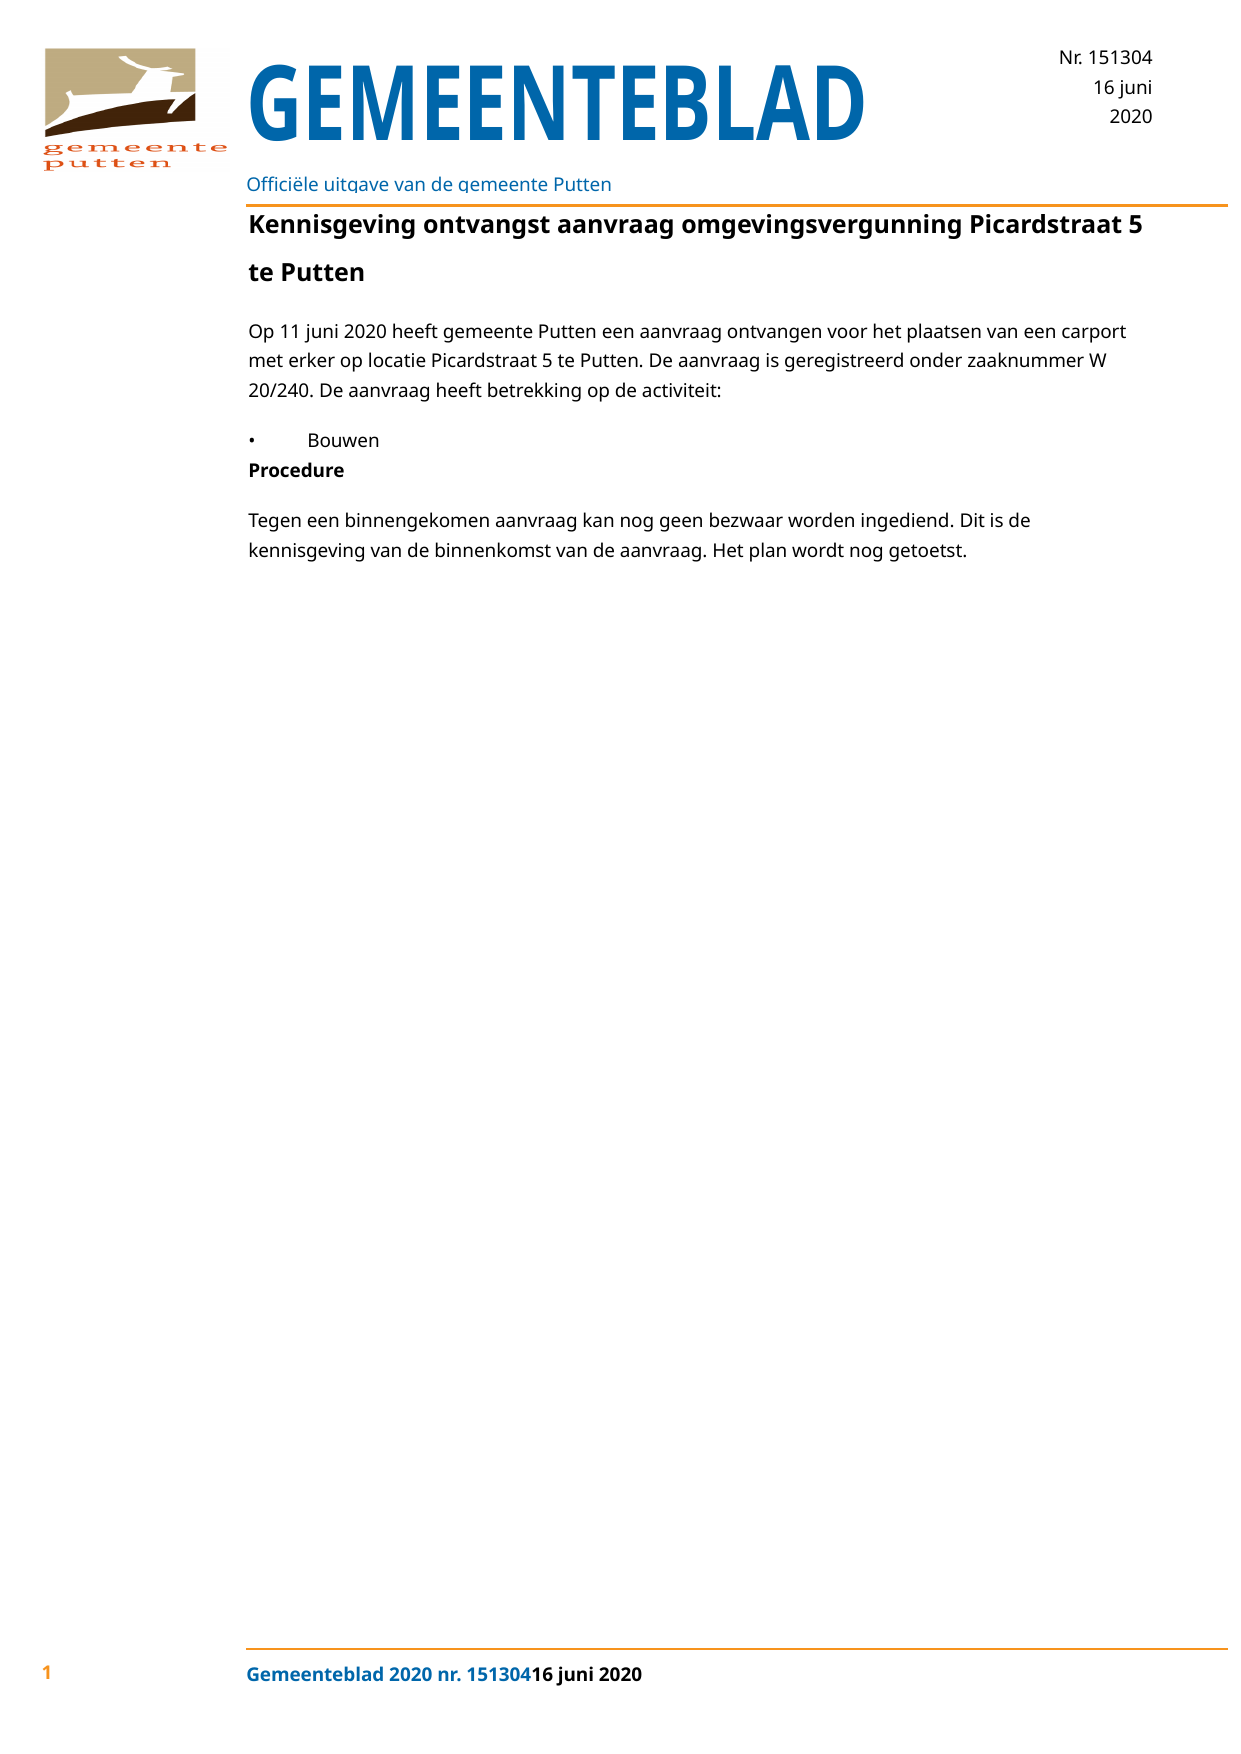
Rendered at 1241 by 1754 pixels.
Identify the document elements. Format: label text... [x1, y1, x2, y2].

text Procedure [248, 457, 1152, 483]
text Tegen een binnengekomen aanvraag kan nog geen bezwaar worden ingediend. Dit is de kennisgeving van de binnenkomst van de aanvraag. Het plan wordt nog getoetst. [248, 507, 1152, 563]
picture [41, 47, 231, 172]
text Kennisgeving ontvangst aanvraag omgevingsvergunning Picardstraat 5 te Putten [248, 207, 1152, 288]
list Bouwen [248, 427, 1152, 453]
text Op 11 juni 2020 heeft gemeente Putten een aanvraag ontvangen voor het plaatsen van een carport met erker op locatie Picardstraat 5 te Putten. De aanvraag is geregistreerd onder zaaknummer W 20/240. De aanvraag heeft betrekking op de activiteit: [248, 318, 1152, 403]
